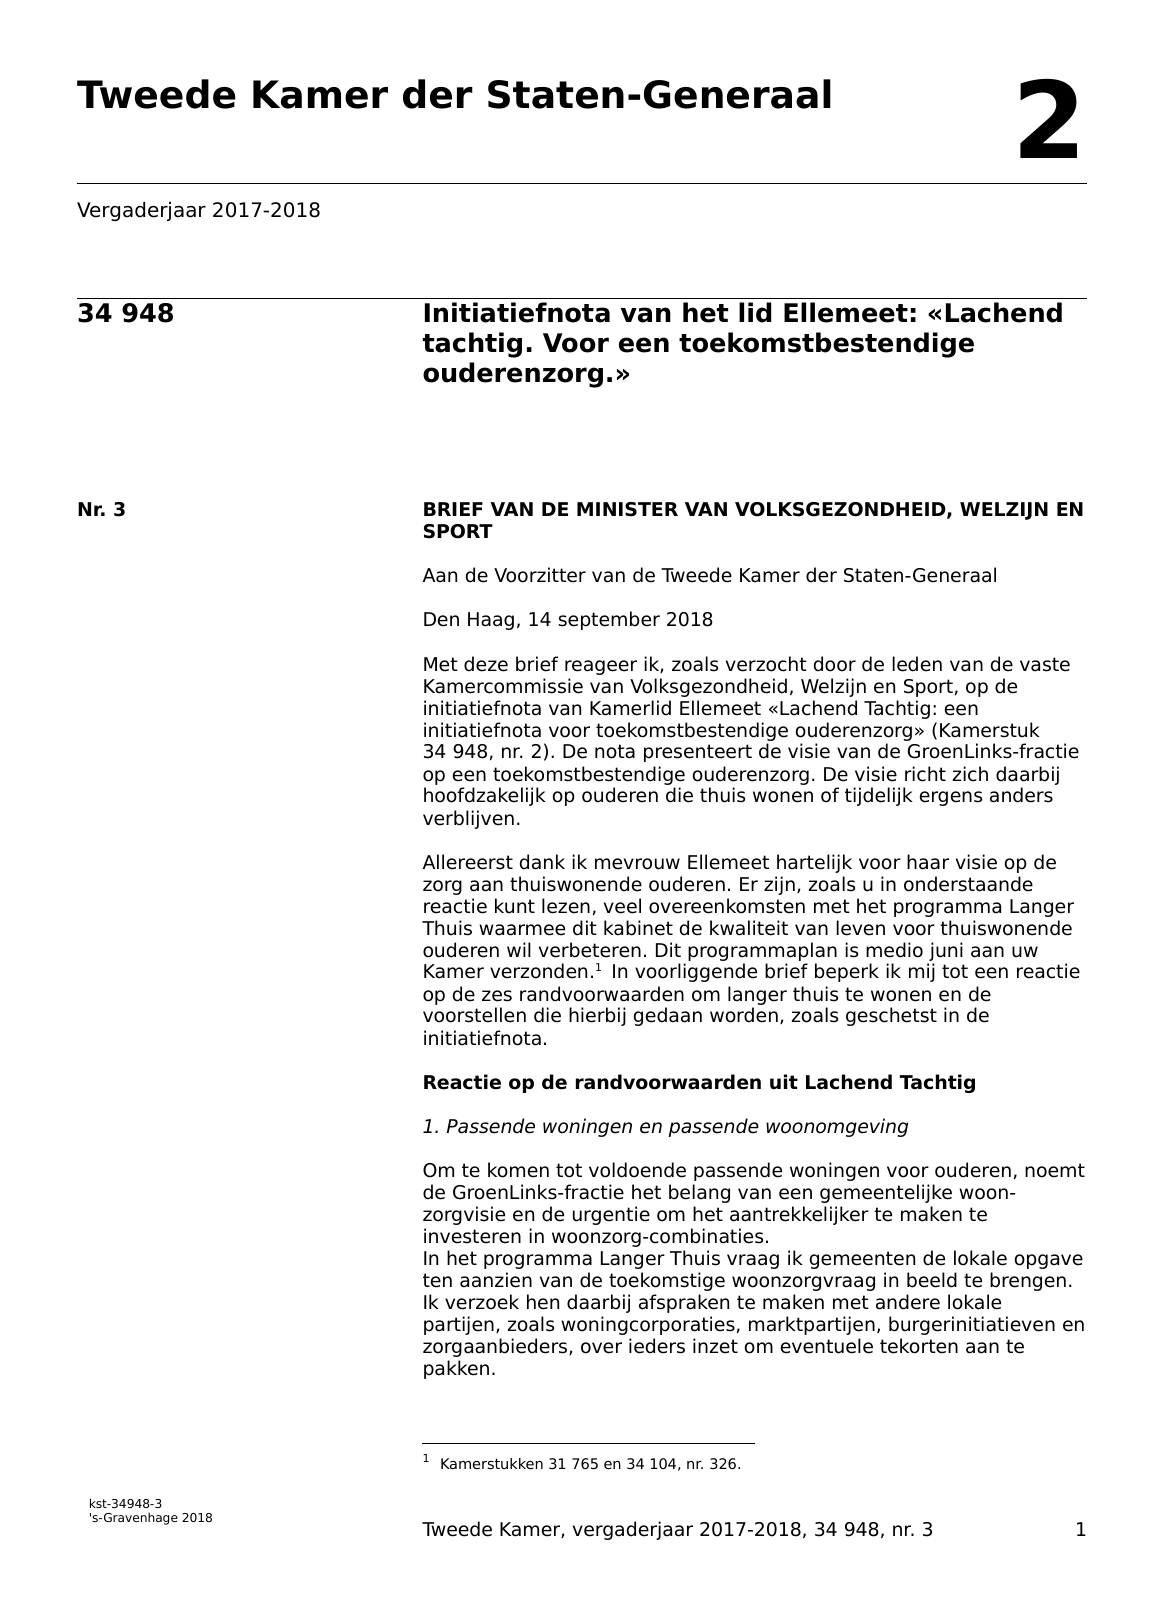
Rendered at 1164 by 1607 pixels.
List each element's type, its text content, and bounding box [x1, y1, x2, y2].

text In het programma Langer Thuis vraag ik gemeenten de lokale opgave ten aanzien van de toekomstige woonzorgvraag in beeld te brengen. Ik verzoek hen daarbij afspraken te maken met andere lokale partijen, zoals woningcorporaties, marktpartijen, burgerinitiatieven en zorgaanbieders, over ieders inzet om eventuele tekorten aan te pakken. [422, 1248, 1087, 1380]
subtitle Nr. 3 BRIEF VAN DE MINISTER VAN VOLKSGEZONDHEID, WELZIJN EN SPORT [77, 499, 1087, 543]
table_cell Vergaderjaar 2017-2018 [77, 184, 1087, 298]
text Om te komen tot voldoende passende woningen voor ouderen, noemt de GroenLinks-fractie het belang van een gemeentelijke woon-zorgvisie en de urgentie om het aantrekkelijker te maken te investeren in woonzorg-combinaties. [422, 1160, 1087, 1248]
table_header 2 [886, 59, 1087, 183]
subtitle 34 948 Initiatiefnota van het lid Ellemeet: «Lachend tachtig. Voor een toekomstbestendige ouderenzorg.» [77, 299, 1087, 388]
text 's-Gravenhage 2018 [88, 1511, 323, 1525]
text kst-34948-3 [88, 1497, 323, 1511]
text Allereerst dank ik mevrouw Ellemeet hartelijk voor haar visie op de zorg aan thuiswonende ouderen. Er zijn, zoals u in onderstaande reactie kunt lezen, veel overeenkomsten met het programma Langer Thuis waarmee dit kabinet de kwaliteit van leven voor thuiswonende ouderen wil verbeteren. Dit programmaplan is medio juni aan uw Kamer verzonden. In voorliggende brief beperk ik mij tot een reactie op de zes randvoorwaarden om langer thuis te wonen en de voorstellen die hierbij gedaan worden, zoals geschetst in de initiatiefnota. [422, 852, 1087, 1049]
text Kamerstukken 31 765 en 34 104, nr. 326. [422, 1452, 1087, 1474]
text Met deze brief reageer ik, zoals verzocht door de leden van de vaste Kamercommissie van Volksgezondheid, Welzijn en Sport, op de initiatiefnota van Kamerlid Ellemeet «Lachend Tachtig: een initiatiefnota voor toekomstbestendige ouderenzorg» (Kamerstuk 34 948, nr. 2). De nota presenteert de visie van de GroenLinks-fractie op een toekomstbestendige ouderenzorg. De visie richt zich daarbij hoofdzakelijk op ouderen die thuis wonen of tijdelijk ergens anders verblijven. [422, 653, 1087, 829]
subtitle 1. Passende woningen en passende woonomgeving [422, 1116, 1087, 1138]
text Den Haag, 14 september 2018 [422, 609, 1087, 631]
subtitle Reactie op de randvoorwaarden uit Lachend Tachtig [422, 1072, 1087, 1093]
table_header Tweede Kamer der Staten-Generaal [77, 59, 886, 183]
text Aan de Voorzitter van de Tweede Kamer der Staten-Generaal [422, 565, 1087, 587]
